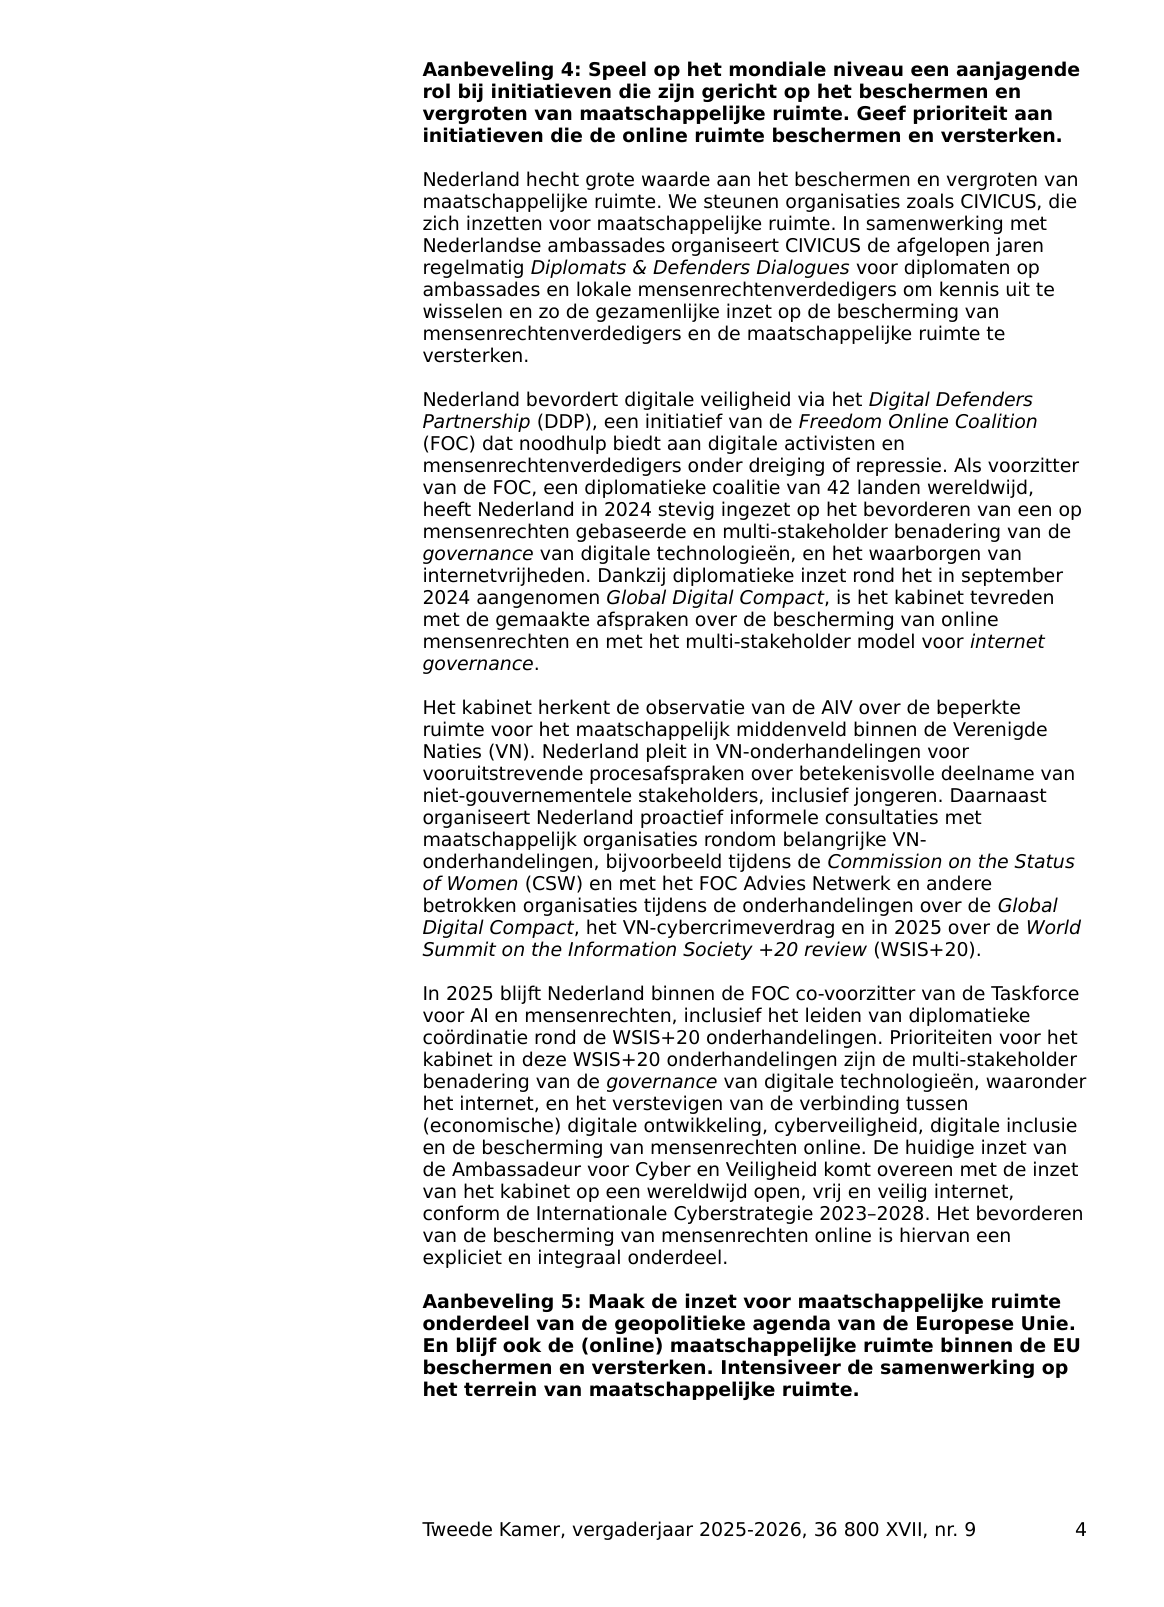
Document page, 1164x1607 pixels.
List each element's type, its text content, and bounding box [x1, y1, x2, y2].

text Het kabinet herkent de observatie van de AIV over de beperkte ruimte voor het maatschappelijk middenveld binnen de Verenigde Naties (VN). Nederland pleit in VN-onderhandelingen voor vooruitstrevende procesafspraken over betekenisvolle deelname van niet-gouvernementele stakeholders, inclusief jongeren. Daarnaast organiseert Nederland proactief informele consultaties met maatschappelijk organisaties rondom belangrijke VN-onderhandelingen, bijvoorbeeld tijdens de Commission on the Status of Women (CSW) en met het FOC Advies Netwerk en andere betrokken organisaties tijdens de onderhandelingen over de Global Digital Compact, het VN-cybercrimeverdrag en in 2025 over de World Summit on the Information Society +20 review (WSIS+20). [422, 697, 1087, 961]
text Nederland bevordert digitale veiligheid via het Digital Defenders Partnership (DDP), een initiatief van de Freedom Online Coalition (FOC) dat noodhulp biedt aan digitale activisten en mensenrechtenverdedigers onder dreiging of repressie. Als voorzitter van de FOC, een diplomatieke coalitie van 42 landen wereldwijd, heeft Nederland in 2024 stevig ingezet op het bevorderen van een op mensenrechten gebaseerde en multi-stakeholder benadering van de governance van digitale technologieën, en het waarborgen van internetvrijheden. Dankzij diplomatieke inzet rond het in september 2024 aangenomen Global Digital Compact, is het kabinet tevreden met de gemaakte afspraken over de bescherming van online mensenrechten en met het multi-stakeholder model voor internet governance. [422, 389, 1087, 675]
text Nederland hecht grote waarde aan het beschermen en vergroten van maatschappelijke ruimte. We steunen organisaties zoals CIVICUS, die zich inzetten voor maatschappelijke ruimte. In samenwerking met Nederlandse ambassades organiseert CIVICUS de afgelopen jaren regelmatig Diplomats & Defenders Dialogues voor diplomaten op ambassades en lokale mensenrechtenverdedigers om kennis uit te wisselen en zo de gezamenlijke inzet op de bescherming van mensenrechtenverdedigers en de maatschappelijke ruimte te versterken. [422, 169, 1087, 367]
text Aanbeveling 5: Maak de inzet voor maatschappelijke ruimte onderdeel van de geopolitieke agenda van de Europese Unie. En blijf ook de (online) maatschappelijke ruimte binnen de EU beschermen en versterken. Intensiveer de samenwerking op het terrein van maatschappelijke ruimte. [422, 1291, 1087, 1401]
text In 2025 blijft Nederland binnen de FOC co-voorzitter van de Taskforce voor AI en mensenrechten, inclusief het leiden van diplomatieke coördinatie rond de WSIS+20 onderhandelingen. Prioriteiten voor het kabinet in deze WSIS+20 onderhandelingen zijn de multi-stakeholder benadering van de governance van digitale technologieën, waaronder het internet, en het verstevigen van de verbinding tussen (economische) digitale ontwikkeling, cyberveiligheid, digitale inclusie en de bescherming van mensenrechten online. De huidige inzet van de Ambassadeur voor Cyber en Veiligheid komt overeen met de inzet van het kabinet op een wereldwijd open, vrij en veilig internet, conform de Internationale Cyberstrategie 2023–2028. Het bevorderen van de bescherming van mensenrechten online is hiervan een expliciet en integraal onderdeel. [422, 983, 1087, 1269]
text Aanbeveling 4: Speel op het mondiale niveau een aanjagende rol bij initiatieven die zijn gericht op het beschermen en vergroten van maatschappelijke ruimte. Geef prioriteit aan initiatieven die de online ruimte beschermen en versterken. [422, 59, 1087, 147]
